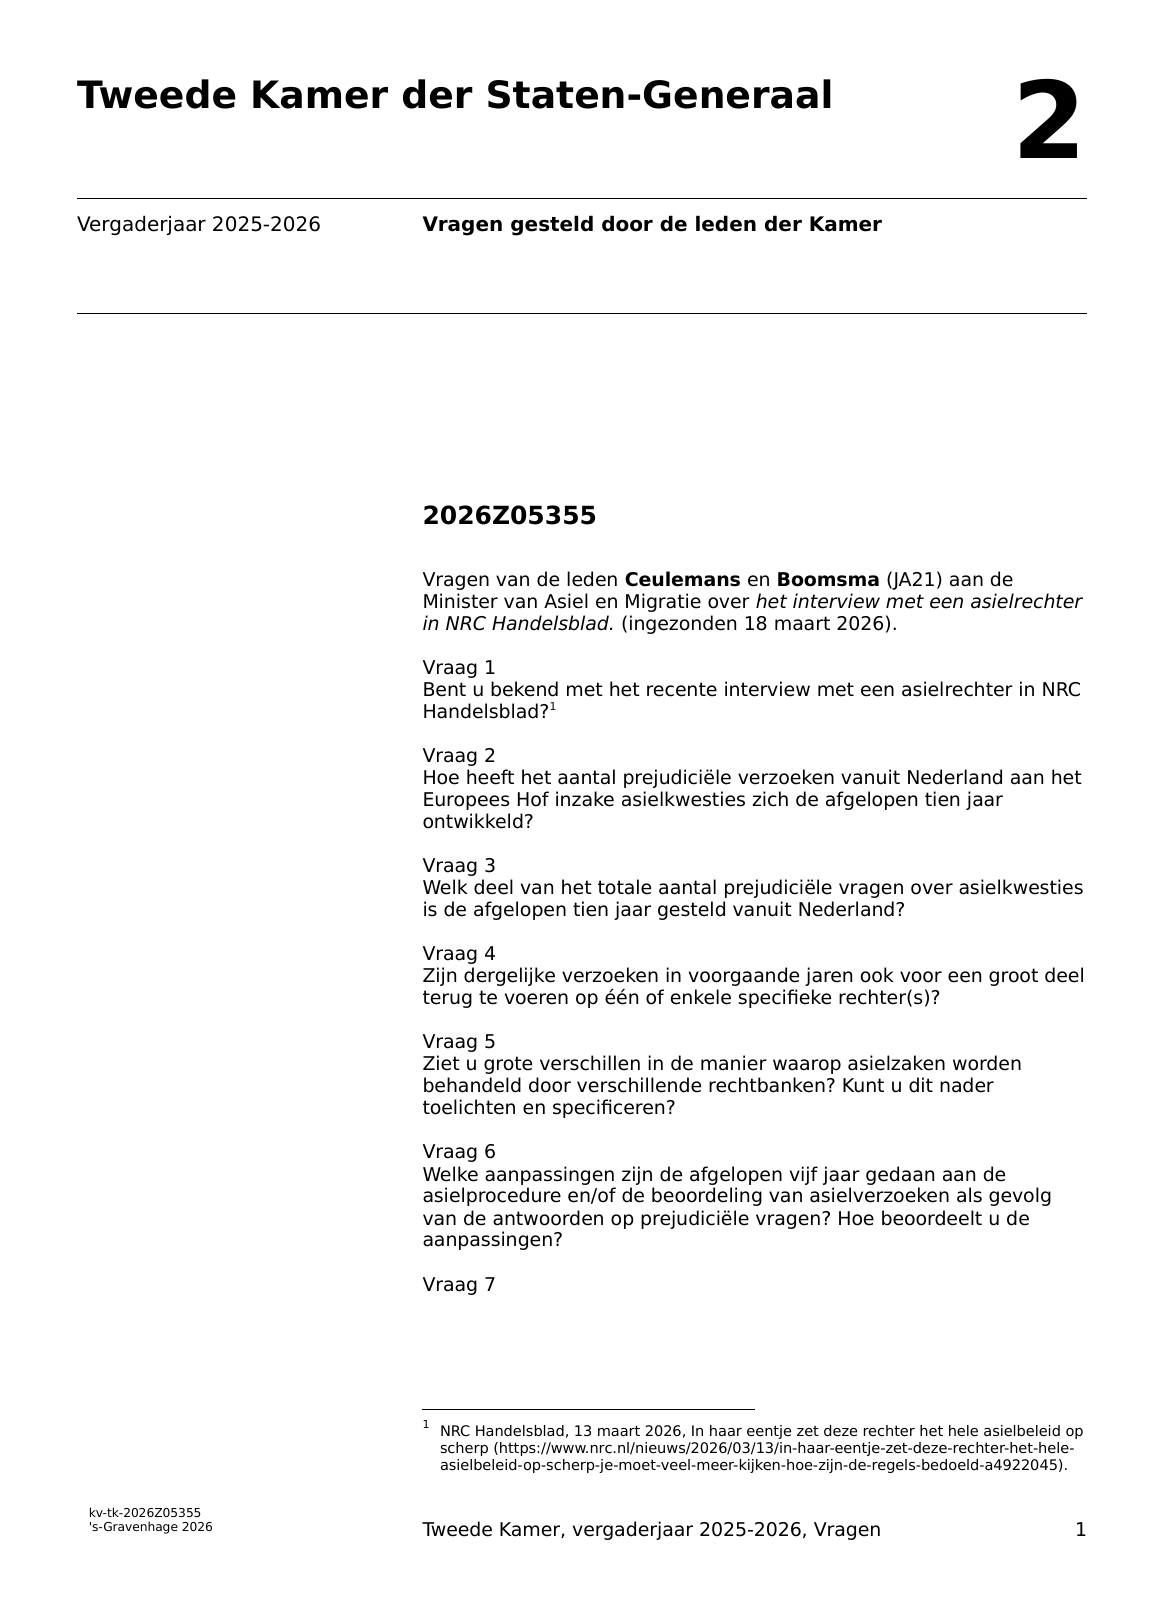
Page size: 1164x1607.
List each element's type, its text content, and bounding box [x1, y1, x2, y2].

text Vraag 3 [422, 855, 1087, 877]
text 2026Z05355 [422, 501, 1087, 531]
text Vraag 5 [422, 1031, 1087, 1053]
text Vraag 1 [422, 657, 1087, 679]
text Vragen van de leden Ceulemans en Boomsma (JA21) aan de Minister van Asiel en Migratie over het interview met een asielrechter in NRC Handelsblad. (ingezonden 18 maart 2026). [422, 569, 1087, 635]
text Welk deel van het totale aantal prejudiciële vragen over asielkwesties is de afgelopen tien jaar gesteld vanuit Nederland? [422, 877, 1087, 921]
text Vraag 4 [422, 943, 1087, 965]
table_header Tweede Kamer der Staten-Generaal [77, 59, 886, 198]
text Zijn dergelijke verzoeken in voorgaande jaren ook voor een groot deel terug te voeren op één of enkele specifieke rechter(s)? [422, 965, 1087, 1009]
text Ziet u grote verschillen in de manier waarop asielzaken worden behandeld door verschillende rechtbanken? Kunt u dit nader toelichten en specificeren? [422, 1053, 1087, 1119]
text Bent u bekend met het recente interview met een asielrechter in NRC Handelsblad? [422, 679, 1087, 723]
text Vraag 6 [422, 1141, 1087, 1163]
table_cell Vragen gesteld door de leden der Kamer [422, 199, 1087, 313]
text Vraag 2 [422, 745, 1087, 767]
text 's-Gravenhage 2026 [88, 1520, 323, 1534]
text Welke aanpassingen zijn de afgelopen vijf jaar gedaan aan de asielprocedure en/of de beoordeling van asielverzoeken als gevolg van de antwoorden op prejudiciële vragen? Hoe beoordeelt u de aanpassingen? [422, 1163, 1087, 1251]
text NRC Handelsblad, 13 maart 2026, In haar eentje zet deze rechter het hele asielbeleid op scherp (https://www.nrc.nl/nieuws/2026/03/13/in-haar-eentje-zet-deze-rechter-het-hele-asielbeleid-op-scherp-je-moet-veel-meer-kijken-hoe-zijn-de-regels-bedoeld-a4922045). [422, 1418, 1087, 1474]
text Hoe heeft het aantal prejudiciële verzoeken vanuit Nederland aan het Europees Hof inzake asielkwesties zich de afgelopen tien jaar ontwikkeld? [422, 767, 1087, 833]
table_header 2 [886, 59, 1087, 198]
text kv-tk-2026Z05355 [88, 1506, 323, 1520]
text Vraag 7 [422, 1273, 1087, 1296]
table_cell Vergaderjaar 2025-2026 [77, 199, 422, 313]
